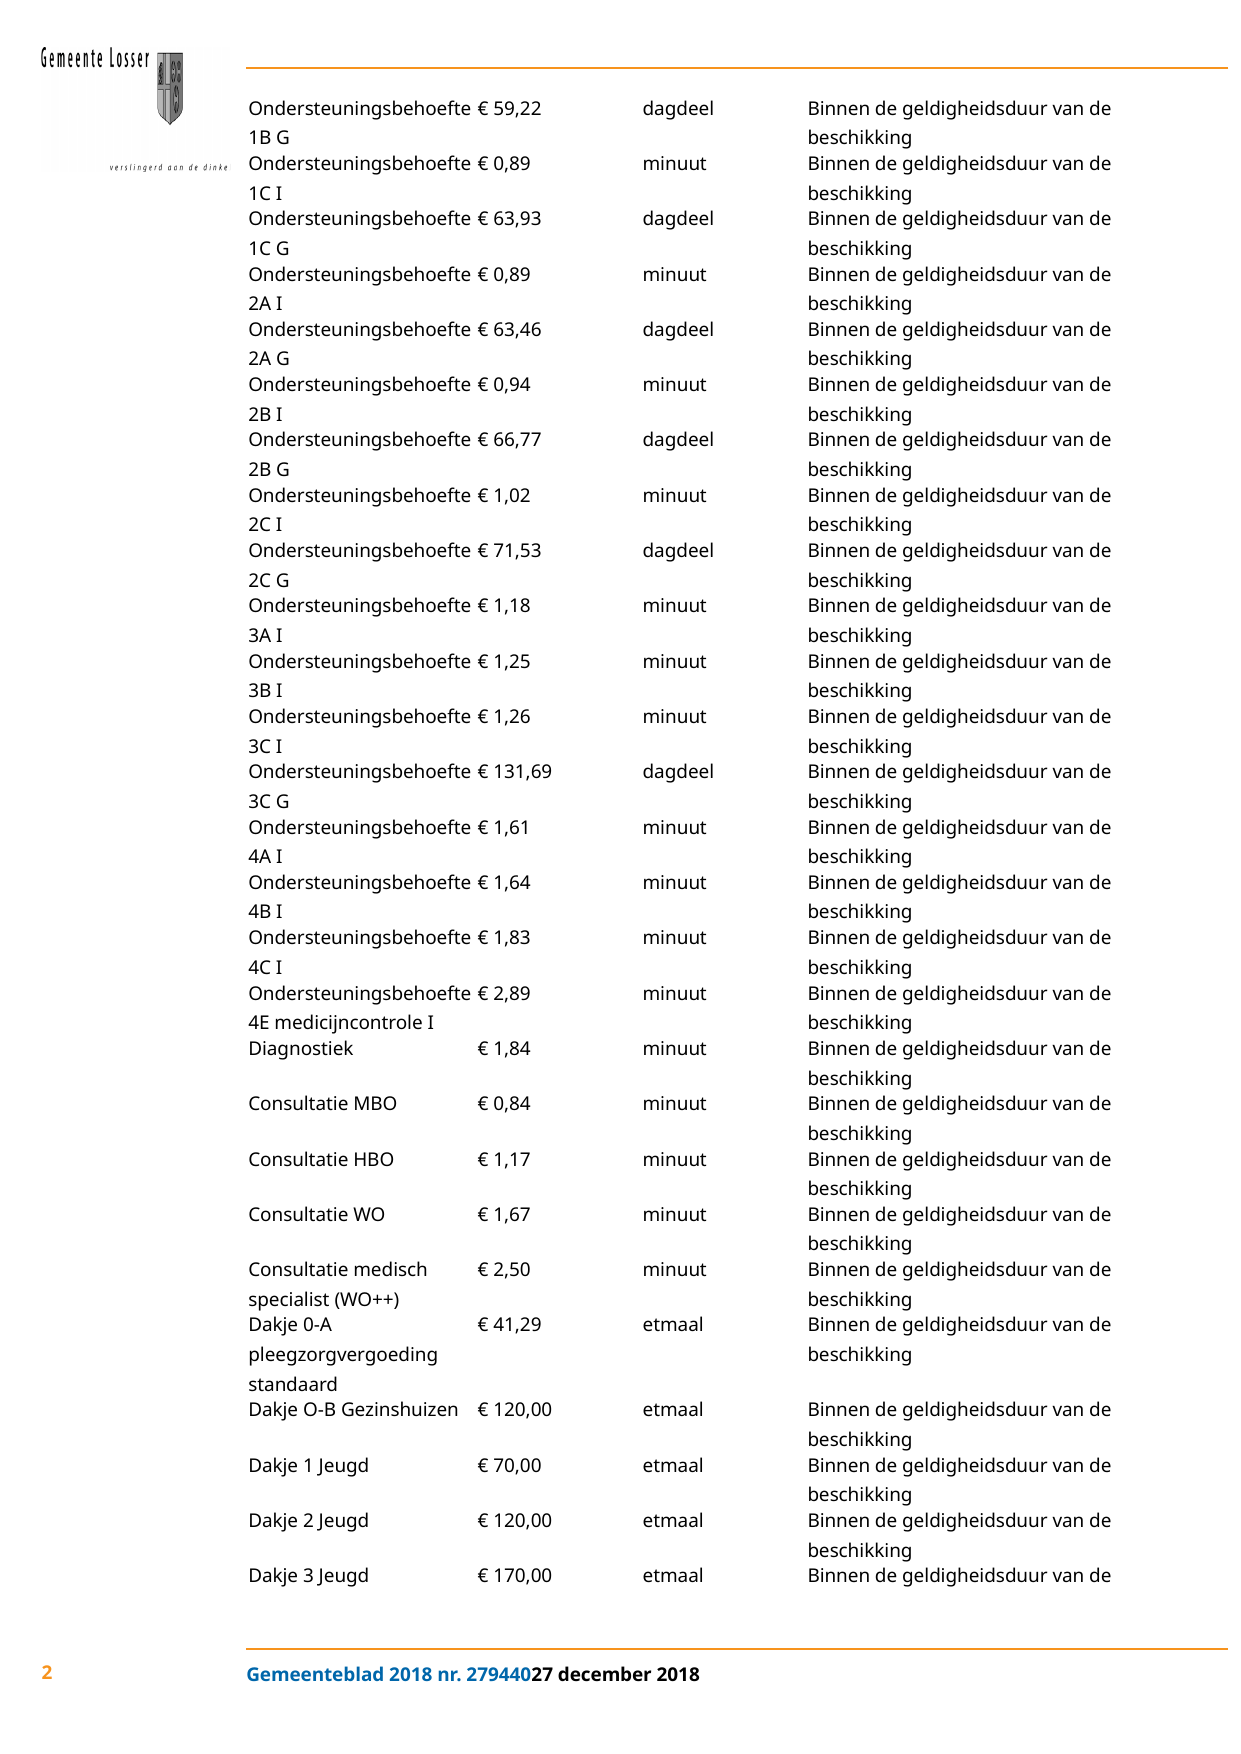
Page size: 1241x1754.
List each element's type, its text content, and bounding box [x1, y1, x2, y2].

table_cell minuut [643, 869, 807, 924]
table_cell € 66,77 [478, 427, 642, 482]
table_cell minuut [643, 1090, 807, 1146]
table_cell minuut [643, 648, 807, 703]
table_cell Binnen de geldigheidsduur van de beschikking [807, 925, 1152, 980]
table_cell Ondersteuningsbehoefte 4B I [248, 869, 477, 924]
table_cell minuut [643, 1035, 807, 1090]
table_cell minuut [643, 1256, 807, 1312]
table_cell Binnen de geldigheidsduur van de beschikking [807, 1397, 1152, 1452]
table_cell minuut [643, 482, 807, 537]
table_cell Binnen de geldigheidsduur van de beschikking [807, 980, 1152, 1035]
table_cell € 1,67 [478, 1201, 642, 1256]
table_cell etmaal [643, 1312, 807, 1397]
table_cell Ondersteuningsbehoefte 4C I [248, 925, 477, 980]
table_cell Ondersteuningsbehoefte 1C G [248, 205, 477, 261]
table_cell Binnen de geldigheidsduur van de beschikking [807, 814, 1152, 869]
table_cell dagdeel [643, 205, 807, 261]
table_cell € 71,53 [478, 537, 642, 593]
table_cell Binnen de geldigheidsduur van de beschikking [807, 427, 1152, 482]
table_cell dagdeel [643, 427, 807, 482]
table_cell Binnen de geldigheidsduur van de beschikking [807, 869, 1152, 924]
table_cell € 1,64 [478, 869, 642, 924]
table_cell Binnen de geldigheidsduur van de beschikking [807, 316, 1152, 371]
table_cell minuut [643, 703, 807, 758]
table_cell dagdeel [643, 759, 807, 814]
table_cell € 1,26 [478, 703, 642, 758]
table_cell € 41,29 [478, 1312, 642, 1397]
table_cell € 70,00 [478, 1452, 642, 1507]
table_cell Ondersteuningsbehoefte 1C I [248, 150, 477, 205]
table_cell € 120,00 [478, 1397, 642, 1452]
table_cell Binnen de geldigheidsduur van de beschikking [807, 261, 1152, 316]
table_cell Ondersteuningsbehoefte 3C G [248, 759, 477, 814]
table_cell minuut [643, 814, 807, 869]
table_cell Binnen de geldigheidsduur van de beschikking [807, 703, 1152, 758]
table_cell € 0,89 [478, 150, 642, 205]
table_cell Ondersteuningsbehoefte 2A I [248, 261, 477, 316]
table_cell € 120,00 [478, 1507, 642, 1562]
table_cell € 0,84 [478, 1090, 642, 1146]
table_cell Binnen de geldigheidsduur van de beschikking [807, 150, 1152, 205]
table_cell Consultatie MBO [248, 1090, 477, 1146]
table_cell € 2,50 [478, 1256, 642, 1312]
table_cell Binnen de geldigheidsduur van de beschikking [807, 648, 1152, 703]
table_cell Ondersteuningsbehoefte 4E medicijncontrole I [248, 980, 477, 1035]
table_cell € 63,93 [478, 205, 642, 261]
table_cell Binnen de geldigheidsduur van de beschikking [807, 1146, 1152, 1201]
table_cell etmaal [643, 1563, 807, 1588]
table_cell minuut [643, 980, 807, 1035]
table_cell Binnen de geldigheidsduur van de beschikking [807, 1201, 1152, 1256]
table_cell € 0,94 [478, 371, 642, 427]
table_cell dagdeel [643, 537, 807, 593]
table_cell Ondersteuningsbehoefte 3B I [248, 648, 477, 703]
picture [41, 47, 231, 172]
table_cell Ondersteuningsbehoefte 2B G [248, 427, 477, 482]
table_cell € 0,89 [478, 261, 642, 316]
table_cell minuut [643, 261, 807, 316]
table_cell € 1,84 [478, 1035, 642, 1090]
table_cell etmaal [643, 1397, 807, 1452]
table_cell Dakje 0-A pleegzorgvergoeding standaard [248, 1312, 477, 1397]
table_cell minuut [643, 371, 807, 427]
table_cell Binnen de geldigheidsduur van de [807, 1563, 1152, 1588]
table_cell dagdeel [643, 316, 807, 371]
table_cell Ondersteuningsbehoefte 4A I [248, 814, 477, 869]
table_cell Binnen de geldigheidsduur van de beschikking [807, 95, 1152, 150]
table_cell Diagnostiek [248, 1035, 477, 1090]
table_cell Dakje O-B Gezinshuizen [248, 1397, 477, 1452]
table_cell Ondersteuningsbehoefte 2B I [248, 371, 477, 427]
table_cell Ondersteuningsbehoefte 3C I [248, 703, 477, 758]
table_cell € 1,18 [478, 593, 642, 648]
table_cell Binnen de geldigheidsduur van de beschikking [807, 482, 1152, 537]
table_cell € 1,17 [478, 1146, 642, 1201]
table_cell € 1,61 [478, 814, 642, 869]
table_cell € 59,22 [478, 95, 642, 150]
table_cell € 63,46 [478, 316, 642, 371]
table_cell minuut [643, 1201, 807, 1256]
table_cell Ondersteuningsbehoefte 1B G [248, 95, 477, 150]
table_cell Consultatie medisch specialist (WO++) [248, 1256, 477, 1312]
table_cell Ondersteuningsbehoefte 2C G [248, 537, 477, 593]
table_cell Binnen de geldigheidsduur van de beschikking [807, 1452, 1152, 1507]
table_cell Consultatie WO [248, 1201, 477, 1256]
table_cell etmaal [643, 1507, 807, 1562]
table_cell € 2,89 [478, 980, 642, 1035]
table_cell Binnen de geldigheidsduur van de beschikking [807, 1035, 1152, 1090]
table_cell Ondersteuningsbehoefte 3A I [248, 593, 477, 648]
table_cell € 1,25 [478, 648, 642, 703]
table_cell € 131,69 [478, 759, 642, 814]
table_cell Dakje 3 Jeugd [248, 1563, 477, 1588]
table_cell etmaal [643, 1452, 807, 1507]
table_cell Binnen de geldigheidsduur van de beschikking [807, 371, 1152, 427]
table_cell dagdeel [643, 95, 807, 150]
table_cell € 170,00 [478, 1563, 642, 1588]
table_cell Binnen de geldigheidsduur van de beschikking [807, 593, 1152, 648]
table_cell minuut [643, 1146, 807, 1201]
table_cell Binnen de geldigheidsduur van de beschikking [807, 205, 1152, 261]
table_cell minuut [643, 593, 807, 648]
table_cell Binnen de geldigheidsduur van de beschikking [807, 1090, 1152, 1146]
table_cell Consultatie HBO [248, 1146, 477, 1201]
table_cell Ondersteuningsbehoefte 2C I [248, 482, 477, 537]
table_cell minuut [643, 150, 807, 205]
table_cell € 1,83 [478, 925, 642, 980]
table_cell Dakje 1 Jeugd [248, 1452, 477, 1507]
table_cell Dakje 2 Jeugd [248, 1507, 477, 1562]
table_cell Binnen de geldigheidsduur van de beschikking [807, 1312, 1152, 1397]
table_cell Binnen de geldigheidsduur van de beschikking [807, 759, 1152, 814]
table_cell Binnen de geldigheidsduur van de beschikking [807, 1256, 1152, 1312]
table_cell Binnen de geldigheidsduur van de beschikking [807, 537, 1152, 593]
table_cell minuut [643, 925, 807, 980]
table_cell Binnen de geldigheidsduur van de beschikking [807, 1507, 1152, 1562]
table_cell Ondersteuningsbehoefte 2A G [248, 316, 477, 371]
table_cell € 1,02 [478, 482, 642, 537]
